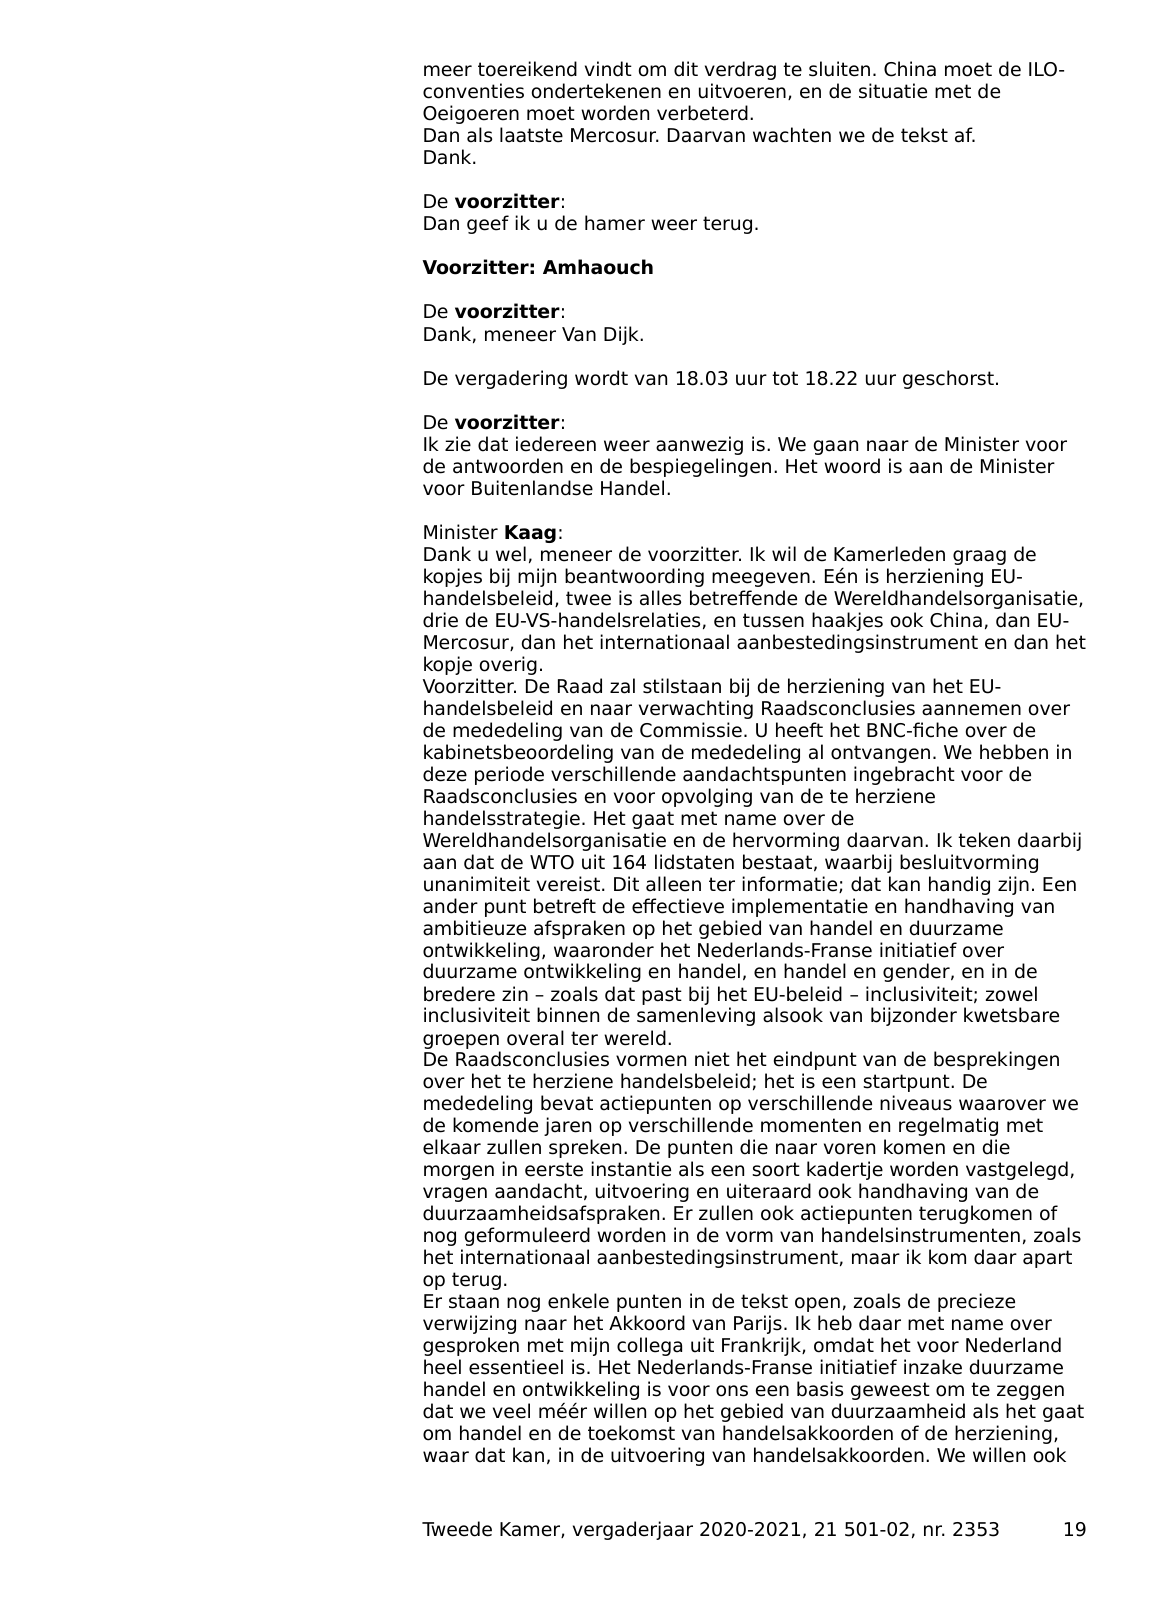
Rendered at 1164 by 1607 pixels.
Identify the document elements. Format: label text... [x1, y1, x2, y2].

text Minister Kaag: [422, 522, 1087, 544]
text Voorzitter. De Raad zal stilstaan bij de herziening van het EU-handelsbeleid en naar verwachting Raadsconclusies aannemen over de mededeling van de Commissie. U heeft het BNC-fiche over de kabinetsbeoordeling van de mededeling al ontvangen. We hebben in deze periode verschillende aandachtspunten ingebracht voor de Raadsconclusies en voor opvolging van de te herziene handelsstrategie. Het gaat met name over de Wereldhandelsorganisatie en de hervorming daarvan. Ik teken daarbij aan dat de WTO uit 164 lidstaten bestaat, waarbij besluitvorming unanimiteit vereist. Dit alleen ter informatie; dat kan handig zijn. Een ander punt betreft de effectieve implementatie en handhaving van ambitieuze afspraken op het gebied van handel en duurzame ontwikkeling, waaronder het Nederlands-Franse initiatief over duurzame ontwikkeling en handel, en handel en gender, en in de bredere zin – zoals dat past bij het EU-beleid – inclusiviteit; zowel inclusiviteit binnen de samenleving alsook van bijzonder kwetsbare groepen overal ter wereld. [422, 676, 1087, 1049]
text De Raadsconclusies vormen niet het eindpunt van de besprekingen over het te herziene handelsbeleid; het is een startpunt. De mededeling bevat actiepunten op verschillende niveaus waarover we de komende jaren op verschillende momenten en regelmatig met elkaar zullen spreken. De punten die naar voren komen en die morgen in eerste instantie als een soort kadertje worden vastgelegd, vragen aandacht, uitvoering en uiteraard ook handhaving van de duurzaamheidsafspraken. Er zullen ook actiepunten terugkomen of nog geformuleerd worden in de vorm van handelsinstrumenten, zoals het internationaal aanbestedingsinstrument, maar ik kom daar apart op terug. [422, 1049, 1087, 1291]
text meer toereikend vindt om dit verdrag te sluiten. China moet de ILO-conventies ondertekenen en uitvoeren, en de situatie met de Oeigoeren moet worden verbeterd. [422, 59, 1087, 125]
text Ik zie dat iedereen weer aanwezig is. We gaan naar de Minister voor de antwoorden en de bespiegelingen. Het woord is aan de Minister voor Buitenlandse Handel. [422, 434, 1087, 500]
text Dan als laatste Mercosur. Daarvan wachten we de tekst af. [422, 125, 1087, 147]
text Er staan nog enkele punten in de tekst open, zoals de precieze verwijzing naar het Akkoord van Parijs. Ik heb daar met name over gesproken met mijn collega uit Frankrijk, omdat het voor Nederland heel essentieel is. Het Nederlands-Franse initiatief inzake duurzame handel en ontwikkeling is voor ons een basis geweest om te zeggen dat we veel méér willen op het gebied van duurzaamheid als het gaat om handel en de toekomst van handelsakkoorden of de herziening, waar dat kan, in de uitvoering van handelsakkoorden. We willen ook [422, 1291, 1087, 1467]
text Dan geef ik u de hamer weer terug. [422, 213, 1087, 235]
text Dank, meneer Van Dijk. [422, 323, 1087, 345]
text Dank. [422, 147, 1087, 169]
text De voorzitter: [422, 191, 1087, 213]
text De voorzitter: [422, 301, 1087, 323]
text De voorzitter: [422, 412, 1087, 434]
subtitle Voorzitter: Amhaouch [422, 257, 1087, 279]
text De vergadering wordt van 18.03 uur tot 18.22 uur geschorst. [422, 368, 1087, 389]
text Dank u wel, meneer de voorzitter. Ik wil de Kamerleden graag de kopjes bij mijn beantwoording meegeven. Eén is herziening EU-handelsbeleid, twee is alles betreffende de Wereldhandelsorganisatie, drie de EU-VS-handelsrelaties, en tussen haakjes ook China, dan EU-Mercosur, dan het internationaal aanbestedingsinstrument en dan het kopje overig. [422, 544, 1087, 676]
